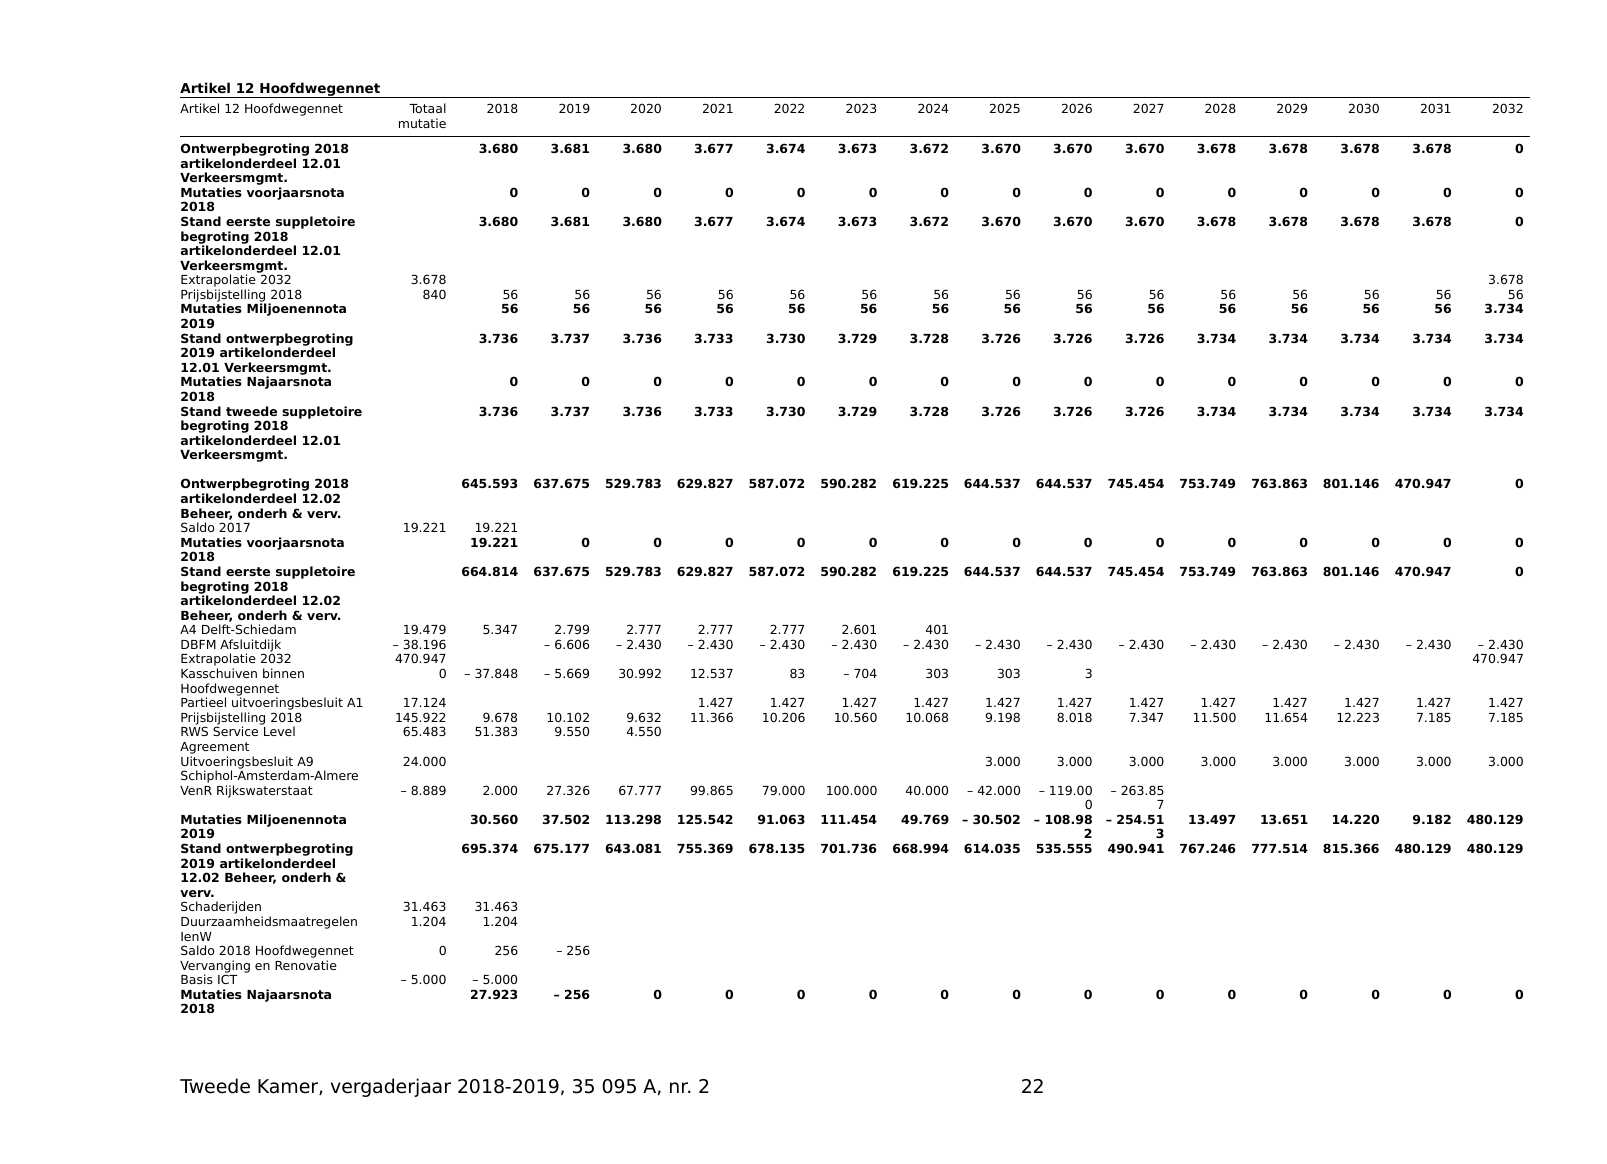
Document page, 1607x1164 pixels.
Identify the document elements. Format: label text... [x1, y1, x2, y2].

table_cell 0 [668, 536, 739, 565]
table_cell [668, 273, 739, 288]
table_cell 3.726 [1027, 332, 1098, 375]
table_cell [1386, 623, 1457, 638]
table_cell 3.737 [524, 405, 596, 463]
table_cell [1458, 463, 1529, 477]
table_cell Mutaties Najaarsnota 2018 [180, 988, 365, 1017]
table_cell 637.675 [524, 478, 596, 521]
table_cell 0 [883, 186, 955, 215]
table_cell 644.537 [1027, 565, 1098, 623]
table_cell [524, 273, 596, 288]
table_cell 83 [739, 667, 811, 696]
table_cell [1458, 915, 1529, 944]
table_cell 2022 [739, 98, 811, 136]
table_cell [955, 463, 1027, 477]
table_cell 3.678 [1170, 215, 1242, 273]
table_cell [1458, 944, 1529, 973]
table_cell – 8.889 [365, 784, 452, 813]
table_cell [1386, 725, 1457, 754]
table_cell [955, 725, 1027, 754]
table_cell 0 [739, 186, 811, 215]
table_cell [1027, 463, 1098, 477]
table_cell Mutaties voorjaarsnota 2018 [180, 536, 365, 565]
table_cell [1242, 900, 1314, 915]
table_cell 2.799 [524, 623, 596, 638]
table_cell [668, 900, 739, 915]
table_cell 1.204 [452, 915, 524, 944]
table_cell 3.000 [1098, 755, 1170, 784]
table_cell [365, 565, 452, 623]
table_cell [955, 521, 1027, 536]
table_cell – 6.606 [524, 638, 596, 652]
table_cell [739, 944, 811, 973]
table_cell 3.734 [1314, 332, 1386, 375]
table_cell [668, 463, 739, 477]
table_cell 2.000 [452, 784, 524, 813]
table_cell [668, 653, 739, 667]
table_cell 3.670 [955, 215, 1027, 273]
table_cell 31.463 [365, 900, 452, 915]
table_cell [883, 944, 955, 973]
table_cell 56 [811, 303, 883, 332]
table_cell – 254.513 [1098, 813, 1170, 842]
table_cell 3.681 [524, 137, 596, 186]
table_cell [1170, 973, 1242, 988]
table_cell 11.654 [1242, 711, 1314, 725]
table_cell 470.947 [1458, 653, 1529, 667]
table_cell 91.063 [739, 813, 811, 842]
table_cell [739, 973, 811, 988]
table_cell 14.220 [1314, 813, 1386, 842]
table_cell – 2.430 [1386, 638, 1457, 652]
table_cell 24.000 [365, 755, 452, 784]
table_cell [365, 137, 452, 186]
table_header Artikel 12 Hoofdwegennet [180, 81, 1529, 97]
table_cell [1098, 653, 1170, 667]
table_cell 2025 [955, 98, 1027, 136]
table_cell Ontwerpbegroting 2018 artikelonderdeel 12.02 Beheer, onderh & verv. [180, 478, 365, 521]
table_cell 0 [955, 988, 1027, 1017]
table_cell [524, 696, 596, 711]
table_cell 2.601 [811, 623, 883, 638]
table_cell 0 [365, 667, 452, 696]
table_cell 401 [883, 623, 955, 638]
table_cell 1.427 [1314, 696, 1386, 711]
table_cell 65.483 [365, 725, 452, 754]
table_cell 4.550 [596, 725, 668, 754]
table_cell Uitvoeringsbesluit A9 Schiphol-Amsterdam-Almere [180, 755, 365, 784]
table_cell [180, 463, 365, 477]
table_cell – 2.430 [596, 638, 668, 652]
table_cell 664.814 [452, 565, 524, 623]
table_cell 0 [1458, 565, 1529, 623]
table_cell 3.728 [883, 405, 955, 463]
table_cell 7.347 [1098, 711, 1170, 725]
table_cell 0 [1098, 988, 1170, 1017]
table_cell – 2.430 [668, 638, 739, 652]
table_cell [1386, 973, 1457, 988]
table_cell [1242, 725, 1314, 754]
table_cell 2.777 [668, 623, 739, 638]
table_cell 2032 [1458, 98, 1529, 136]
table_cell 2027 [1098, 98, 1170, 136]
table_cell [1242, 623, 1314, 638]
table_cell [668, 725, 739, 754]
table_cell 3.672 [883, 137, 955, 186]
table_cell 3.674 [739, 215, 811, 273]
table_cell 619.225 [883, 478, 955, 521]
table_cell [1386, 944, 1457, 973]
table_cell [1098, 915, 1170, 944]
table_cell 767.246 [1170, 842, 1242, 900]
table_cell 701.736 [811, 842, 883, 900]
table_cell [1170, 653, 1242, 667]
table_cell – 2.430 [1314, 638, 1386, 652]
table_cell 145.922 [365, 711, 452, 725]
table_cell 0 [955, 375, 1027, 404]
table_cell [1098, 273, 1170, 288]
table_cell 56 [596, 288, 668, 302]
table_cell 3.736 [596, 405, 668, 463]
table_cell 815.366 [1314, 842, 1386, 900]
table_cell [1170, 915, 1242, 944]
table_cell 0 [739, 375, 811, 404]
table_cell 13.497 [1170, 813, 1242, 842]
table_cell [955, 653, 1027, 667]
table_cell 3.680 [596, 215, 668, 273]
table_cell 10.068 [883, 711, 955, 725]
table_cell 0 [452, 375, 524, 404]
table_cell 27.326 [524, 784, 596, 813]
table_cell 629.827 [668, 565, 739, 623]
table_cell [1242, 915, 1314, 944]
table_cell 56 [1170, 303, 1242, 332]
table_cell Prijsbijstelling 2018 [180, 711, 365, 725]
table_cell Mutaties Miljoenennota 2019 [180, 813, 365, 842]
table_cell 763.863 [1242, 478, 1314, 521]
table_cell 2020 [596, 98, 668, 136]
table_cell 0 [1027, 186, 1098, 215]
table_cell [883, 463, 955, 477]
table_cell 0 [524, 536, 596, 565]
table_cell [955, 900, 1027, 915]
table_cell [365, 842, 452, 900]
table_cell 19.221 [452, 536, 524, 565]
table_cell DBFM Afsluitdijk [180, 638, 365, 652]
table_cell [1027, 973, 1098, 988]
table_cell 0 [1098, 536, 1170, 565]
table_cell 12.223 [1314, 711, 1386, 725]
table_cell [739, 900, 811, 915]
table_cell 470.947 [1386, 478, 1457, 521]
table_cell 13.651 [1242, 813, 1314, 842]
table_cell Basis ICT [180, 973, 365, 988]
table_cell [1027, 653, 1098, 667]
table_cell 56 [955, 303, 1027, 332]
table_cell 0 [739, 988, 811, 1017]
table_cell 3.678 [1242, 215, 1314, 273]
table_cell [365, 405, 452, 463]
table_cell 0 [1242, 988, 1314, 1017]
table_cell [811, 915, 883, 944]
table_cell 1.427 [1458, 696, 1529, 711]
table_cell 0 [883, 988, 955, 1017]
table_cell 56 [739, 303, 811, 332]
table_cell [955, 273, 1027, 288]
table_cell 113.298 [596, 813, 668, 842]
table_cell 1.427 [1170, 696, 1242, 711]
table_cell [811, 973, 883, 988]
table_cell – 119.000 [1027, 784, 1098, 813]
table_cell 3.734 [1458, 405, 1529, 463]
table_cell [811, 273, 883, 288]
table_cell 56 [1027, 303, 1098, 332]
table_cell 0 [1098, 375, 1170, 404]
table_cell [668, 944, 739, 973]
table_cell 0 [1098, 186, 1170, 215]
table_cell 0 [1386, 536, 1457, 565]
table_cell 1.427 [811, 696, 883, 711]
table_cell 2.777 [596, 623, 668, 638]
table_cell 3 [1027, 667, 1098, 696]
table_cell – 5.000 [452, 973, 524, 988]
table_cell 11.500 [1170, 711, 1242, 725]
table_cell 2030 [1314, 98, 1386, 136]
table_cell 3.677 [668, 137, 739, 186]
table_cell [883, 521, 955, 536]
table_cell 27.923 [452, 988, 524, 1017]
table_cell VenR Rijkswaterstaat [180, 784, 365, 813]
table_cell [811, 521, 883, 536]
table_cell 3.733 [668, 332, 739, 375]
table_cell 3.000 [955, 755, 1027, 784]
table_cell 0 [1027, 375, 1098, 404]
table_cell 644.537 [955, 565, 1027, 623]
table_cell 0 [1314, 536, 1386, 565]
table_cell [596, 973, 668, 988]
table_cell 3.734 [1242, 405, 1314, 463]
table_cell [1170, 667, 1242, 696]
table_cell 3.000 [1458, 755, 1529, 784]
table_cell – 5.000 [365, 973, 452, 988]
table_cell [811, 725, 883, 754]
table_cell 56 [811, 288, 883, 302]
table_cell 7.185 [1386, 711, 1457, 725]
table_cell 0 [955, 186, 1027, 215]
table_cell 0 [1170, 988, 1242, 1017]
table_cell 2021 [668, 98, 739, 136]
table_cell 0 [1386, 186, 1457, 215]
table_cell 3.670 [1027, 215, 1098, 273]
table_cell – 2.430 [739, 638, 811, 652]
table_cell [811, 944, 883, 973]
table_cell [1170, 463, 1242, 477]
table_cell 0 [1458, 137, 1529, 186]
table_cell 529.783 [596, 478, 668, 521]
table_cell 56 [883, 303, 955, 332]
table_cell 480.129 [1386, 842, 1457, 900]
table_cell 840 [365, 288, 452, 302]
table_cell 2024 [883, 98, 955, 136]
table_cell 1.427 [1098, 696, 1170, 711]
table_cell [883, 915, 955, 944]
table_cell [1314, 900, 1386, 915]
table_cell [1242, 653, 1314, 667]
table_cell 2023 [811, 98, 883, 136]
table_cell 755.369 [668, 842, 739, 900]
table_cell 777.514 [1242, 842, 1314, 900]
table_cell 3.673 [811, 137, 883, 186]
table_cell [365, 536, 452, 565]
table_cell 56 [1027, 288, 1098, 302]
table_cell Kasschuiven binnen Hoofdwegennet [180, 667, 365, 696]
table_cell 56 [596, 303, 668, 332]
table_cell [365, 988, 452, 1017]
table_cell 67.777 [596, 784, 668, 813]
table_cell [1458, 623, 1529, 638]
table_cell 0 [596, 536, 668, 565]
table_cell 587.072 [739, 565, 811, 623]
table_cell 125.542 [668, 813, 739, 842]
table_cell 3.729 [811, 332, 883, 375]
table_cell [1027, 273, 1098, 288]
table_cell [1027, 521, 1098, 536]
table_cell 11.366 [668, 711, 739, 725]
table_cell 0 [365, 944, 452, 973]
table_cell [1170, 900, 1242, 915]
table_cell 0 [1170, 375, 1242, 404]
table_cell 5.347 [452, 623, 524, 638]
table_cell [883, 653, 955, 667]
table_cell 19.221 [452, 521, 524, 536]
table_cell [596, 900, 668, 915]
table_cell [365, 303, 452, 332]
table_cell 470.947 [365, 653, 452, 667]
table_cell 3.670 [1098, 137, 1170, 186]
table_cell 3.670 [1027, 137, 1098, 186]
table_cell 8.018 [1027, 711, 1098, 725]
table_cell – 2.430 [1027, 638, 1098, 652]
table_cell 56 [1386, 303, 1457, 332]
table_cell Totaal mutatie [365, 98, 452, 136]
table_cell 753.749 [1170, 478, 1242, 521]
table_cell 56 [1386, 288, 1457, 302]
table_cell 3.678 [1314, 215, 1386, 273]
table_cell 56 [524, 288, 596, 302]
table_cell [1170, 273, 1242, 288]
table_cell 3.734 [1314, 405, 1386, 463]
table_cell – 5.669 [524, 667, 596, 696]
table_cell 643.081 [596, 842, 668, 900]
table_cell 2019 [524, 98, 596, 136]
table_cell 2026 [1027, 98, 1098, 136]
table_cell 0 [452, 186, 524, 215]
table_cell 49.769 [883, 813, 955, 842]
table_cell Prijsbijstelling 2018 [180, 288, 365, 302]
table_cell 0 [668, 375, 739, 404]
table_cell 303 [883, 667, 955, 696]
table_cell 0 [883, 375, 955, 404]
table_cell 3.726 [1098, 405, 1170, 463]
table_cell 3.733 [668, 405, 739, 463]
table_cell [524, 915, 596, 944]
table_cell 619.225 [883, 565, 955, 623]
table_cell [739, 653, 811, 667]
table_cell – 704 [811, 667, 883, 696]
table_cell 0 [1242, 536, 1314, 565]
table_cell [1386, 784, 1457, 813]
table_cell 0 [739, 536, 811, 565]
table_cell 3.677 [668, 215, 739, 273]
table_cell 3.734 [1242, 332, 1314, 375]
table_cell 645.593 [452, 478, 524, 521]
table_cell 79.000 [739, 784, 811, 813]
table_cell – 2.430 [1170, 638, 1242, 652]
table_cell [1242, 784, 1314, 813]
table_cell 3.670 [955, 137, 1027, 186]
table_cell RWS Service Level Agreement [180, 725, 365, 754]
table_cell [1098, 667, 1170, 696]
table_cell 3.734 [1170, 405, 1242, 463]
table_cell [1386, 521, 1457, 536]
table_cell [365, 375, 452, 404]
table_cell 56 [1170, 288, 1242, 302]
table_cell 0 [883, 536, 955, 565]
table_cell 3.734 [1458, 332, 1529, 375]
table_cell [365, 813, 452, 842]
table_cell [596, 944, 668, 973]
table_cell 678.135 [739, 842, 811, 900]
table_cell [668, 915, 739, 944]
table_cell Schaderijden [180, 900, 365, 915]
table_cell 51.383 [452, 725, 524, 754]
table_cell 9.550 [524, 725, 596, 754]
table_cell 19.221 [365, 521, 452, 536]
table_cell 3.000 [1314, 755, 1386, 784]
table_cell 590.282 [811, 565, 883, 623]
table_cell 0 [811, 186, 883, 215]
table_cell 1.427 [955, 696, 1027, 711]
table_cell [365, 478, 452, 521]
table_cell 535.555 [1027, 842, 1098, 900]
table_cell Duurzaamheidsmaatregelen IenW [180, 915, 365, 944]
table_cell 56 [739, 288, 811, 302]
table_cell [1314, 667, 1386, 696]
table_cell [1098, 725, 1170, 754]
table_cell 1.427 [1027, 696, 1098, 711]
table_cell 3.680 [596, 137, 668, 186]
table_cell [1386, 915, 1457, 944]
table_cell 1.427 [739, 696, 811, 711]
table_cell [811, 463, 883, 477]
table_cell 801.146 [1314, 478, 1386, 521]
table_cell [1027, 944, 1098, 973]
table_cell 3.678 [1170, 137, 1242, 186]
table_cell [1314, 653, 1386, 667]
table_cell – 37.848 [452, 667, 524, 696]
table_cell 56 [452, 303, 524, 332]
table_cell 0 [1242, 186, 1314, 215]
table_cell Ontwerpbegroting 2018 artikelonderdeel 12.01 Verkeersmgmt. [180, 137, 365, 186]
table_cell Mutaties Miljoenennota 2019 [180, 303, 365, 332]
table_cell [524, 755, 596, 784]
table_cell Artikel 12 Hoofdwegennet [180, 98, 365, 136]
table_cell [1314, 915, 1386, 944]
table_cell 753.749 [1170, 565, 1242, 623]
table_cell [811, 755, 883, 784]
table_cell 0 [1170, 536, 1242, 565]
table_cell [1314, 273, 1386, 288]
table_cell 3.726 [1098, 332, 1170, 375]
table_cell [883, 755, 955, 784]
table_cell 0 [1027, 988, 1098, 1017]
table_cell [955, 944, 1027, 973]
table_cell – 30.502 [955, 813, 1027, 842]
table_cell [452, 638, 524, 652]
table_cell 9.198 [955, 711, 1027, 725]
table_cell [883, 973, 955, 988]
table_cell 3.678 [1242, 137, 1314, 186]
table_cell 590.282 [811, 478, 883, 521]
table_cell 30.992 [596, 667, 668, 696]
table_cell 56 [1314, 288, 1386, 302]
table_cell 56 [1098, 303, 1170, 332]
table_cell 0 [524, 375, 596, 404]
table_cell 1.427 [1242, 696, 1314, 711]
table_cell 56 [955, 288, 1027, 302]
table_cell – 2.430 [811, 638, 883, 652]
table_cell 3.736 [596, 332, 668, 375]
table_cell [739, 463, 811, 477]
table_cell [524, 521, 596, 536]
table_cell Extrapolatie 2032 [180, 273, 365, 288]
table_cell 0 [1458, 215, 1529, 273]
table_cell 0 [1458, 478, 1529, 521]
table_cell – 2.430 [955, 638, 1027, 652]
table_cell [596, 273, 668, 288]
table_cell [1314, 521, 1386, 536]
table_cell 3.678 [1458, 273, 1529, 288]
table_cell 0 [1242, 375, 1314, 404]
table_cell Partieel uitvoeringsbesluit A1 [180, 696, 365, 711]
table_cell [1027, 725, 1098, 754]
table_cell 3.680 [452, 137, 524, 186]
table_cell 99.865 [668, 784, 739, 813]
table_cell 0 [955, 536, 1027, 565]
table_cell – 42.000 [955, 784, 1027, 813]
table_cell 3.678 [1386, 215, 1457, 273]
table_cell [1170, 725, 1242, 754]
table_cell A4 Delft-Schiedam [180, 623, 365, 638]
table_cell 56 [1242, 288, 1314, 302]
table_cell 637.675 [524, 565, 596, 623]
table_cell 0 [1027, 536, 1098, 565]
table_cell [1242, 973, 1314, 988]
table_cell 56 [1314, 303, 1386, 332]
table_cell [1314, 944, 1386, 973]
table_cell [1458, 973, 1529, 988]
table_cell 0 [811, 536, 883, 565]
table_cell – 2.430 [1098, 638, 1170, 652]
table_cell [524, 900, 596, 915]
table_cell Mutaties voorjaarsnota 2018 [180, 186, 365, 215]
table_cell [452, 755, 524, 784]
table_cell 0 [1170, 186, 1242, 215]
table_cell [1098, 521, 1170, 536]
table_cell 12.537 [668, 667, 739, 696]
table_cell [1458, 667, 1529, 696]
table_cell 3.726 [1027, 405, 1098, 463]
table_cell 2031 [1386, 98, 1457, 136]
table_cell 0 [524, 186, 596, 215]
table_cell Saldo 2018 Hoofdwegennet Vervanging en Renovatie [180, 944, 365, 973]
table_cell 3.678 [1386, 137, 1457, 186]
table_cell 56 [524, 303, 596, 332]
table_cell 10.560 [811, 711, 883, 725]
table_cell 695.374 [452, 842, 524, 900]
table_cell [883, 725, 955, 754]
table_cell 9.678 [452, 711, 524, 725]
table_cell [1098, 900, 1170, 915]
table_cell [1027, 900, 1098, 915]
table_cell [596, 653, 668, 667]
table_cell 1.427 [1386, 696, 1457, 711]
table_cell 3.000 [1170, 755, 1242, 784]
table_cell [365, 215, 452, 273]
table_cell 3.000 [1386, 755, 1457, 784]
table_cell 2029 [1242, 98, 1314, 136]
table_cell [452, 273, 524, 288]
table_cell 56 [1242, 303, 1314, 332]
table_cell [1242, 944, 1314, 973]
table_cell 0 [596, 375, 668, 404]
table_cell 3.673 [811, 215, 883, 273]
table_cell 1.204 [365, 915, 452, 944]
table_cell [524, 973, 596, 988]
table_cell 303 [955, 667, 1027, 696]
table_cell 480.129 [1458, 842, 1529, 900]
table_cell [1386, 273, 1457, 288]
table_cell [1314, 463, 1386, 477]
table_cell [1242, 667, 1314, 696]
table_cell 1.427 [883, 696, 955, 711]
table_cell 745.454 [1098, 478, 1170, 521]
table_cell [1098, 973, 1170, 988]
table_cell 0 [1386, 988, 1457, 1017]
table_cell [811, 653, 883, 667]
table_cell 0 [1458, 536, 1529, 565]
table_cell – 256 [524, 988, 596, 1017]
table_cell 1.427 [668, 696, 739, 711]
table_cell 10.102 [524, 711, 596, 725]
table_cell [739, 755, 811, 784]
table_cell [524, 463, 596, 477]
table_cell [596, 915, 668, 944]
table_cell 40.000 [883, 784, 955, 813]
table_cell 3.000 [1242, 755, 1314, 784]
table_cell 3.000 [1027, 755, 1098, 784]
table_cell 2.777 [739, 623, 811, 638]
table_cell 3.734 [1386, 405, 1457, 463]
table_cell [1458, 900, 1529, 915]
table_cell 56 [452, 288, 524, 302]
table_cell 3.726 [955, 405, 1027, 463]
table_cell 3.734 [1170, 332, 1242, 375]
table_cell Stand ontwerpbegroting 2019 artikelonderdeel 12.01 Verkeersmgmt. [180, 332, 365, 375]
table_cell [365, 332, 452, 375]
table_cell – 38.196 [365, 638, 452, 652]
table_cell [739, 915, 811, 944]
table_cell Stand ontwerpbegroting 2019 artikelonderdeel 12.02 Beheer, onderh & verv. [180, 842, 365, 900]
table_cell 3.734 [1458, 303, 1529, 332]
table_cell 37.502 [524, 813, 596, 842]
table_cell 3.672 [883, 215, 955, 273]
table_cell [668, 755, 739, 784]
table_cell [739, 521, 811, 536]
table_cell 2018 [452, 98, 524, 136]
table_cell 644.537 [1027, 478, 1098, 521]
table_cell 0 [1458, 375, 1529, 404]
table_cell [1458, 784, 1529, 813]
table_cell 0 [811, 988, 883, 1017]
table_cell – 2.430 [1458, 638, 1529, 652]
table_cell [1314, 623, 1386, 638]
table_cell Stand eerste suppletoire begroting 2018 artikelonderdeel 12.02 Beheer, onderh & verv. [180, 565, 365, 623]
table_cell [1386, 653, 1457, 667]
table_cell [1242, 273, 1314, 288]
table_cell 3.736 [452, 332, 524, 375]
table_cell 7.185 [1458, 711, 1529, 725]
table_cell [452, 696, 524, 711]
table_cell [1098, 463, 1170, 477]
table_cell 17.124 [365, 696, 452, 711]
table_cell 0 [668, 186, 739, 215]
table_cell 3.678 [1314, 137, 1386, 186]
table_cell 745.454 [1098, 565, 1170, 623]
table_cell [1027, 915, 1098, 944]
table_cell [739, 273, 811, 288]
table_cell 629.827 [668, 478, 739, 521]
table_cell 19.479 [365, 623, 452, 638]
table_cell [596, 521, 668, 536]
table_cell [955, 623, 1027, 638]
table_cell 0 [811, 375, 883, 404]
table_cell Extrapolatie 2032 [180, 653, 365, 667]
table_cell 480.129 [1458, 813, 1529, 842]
table_cell 3.728 [883, 332, 955, 375]
table_cell 3.729 [811, 405, 883, 463]
table_cell [955, 973, 1027, 988]
table_cell [1458, 725, 1529, 754]
table_cell 100.000 [811, 784, 883, 813]
table_cell 2028 [1170, 98, 1242, 136]
table_cell 470.947 [1386, 565, 1457, 623]
table_cell [596, 696, 668, 711]
table_cell Saldo 2017 [180, 521, 365, 536]
table_cell – 2.430 [1242, 638, 1314, 652]
table_cell [739, 725, 811, 754]
table_cell 56 [883, 288, 955, 302]
table_cell [452, 463, 524, 477]
table_cell [1170, 944, 1242, 973]
table_cell [1314, 973, 1386, 988]
table_cell – 263.857 [1098, 784, 1170, 813]
table_cell 56 [668, 288, 739, 302]
table_cell 56 [668, 303, 739, 332]
table_cell [1386, 463, 1457, 477]
table_cell 3.736 [452, 405, 524, 463]
table_cell 0 [596, 988, 668, 1017]
table_cell 3.670 [1098, 215, 1170, 273]
table_cell 0 [596, 186, 668, 215]
table_cell 587.072 [739, 478, 811, 521]
table_cell 3.674 [739, 137, 811, 186]
table_cell 3.730 [739, 405, 811, 463]
table_cell [596, 463, 668, 477]
table_cell 0 [1314, 988, 1386, 1017]
table_cell 675.177 [524, 842, 596, 900]
table_cell 0 [1458, 988, 1529, 1017]
table_cell 801.146 [1314, 565, 1386, 623]
table_cell Stand tweede suppletoire begroting 2018 artikelonderdeel 12.01 Verkeersmgmt. [180, 405, 365, 463]
table_cell [1170, 521, 1242, 536]
table_cell [1170, 784, 1242, 813]
table_cell 614.035 [955, 842, 1027, 900]
table_cell – 2.430 [883, 638, 955, 652]
table_cell 3.678 [365, 273, 452, 288]
table_cell 763.863 [1242, 565, 1314, 623]
table_cell 0 [1458, 186, 1529, 215]
table_cell – 108.982 [1027, 813, 1098, 842]
table_cell [524, 653, 596, 667]
table_cell [1386, 900, 1457, 915]
table_cell 9.182 [1386, 813, 1457, 842]
table_cell 490.941 [1098, 842, 1170, 900]
table_cell [596, 755, 668, 784]
table_cell 0 [1314, 375, 1386, 404]
table_cell 56 [1458, 288, 1529, 302]
table_cell [1458, 521, 1529, 536]
table_cell 30.560 [452, 813, 524, 842]
table_cell [365, 463, 452, 477]
table_cell [883, 273, 955, 288]
table_cell [452, 653, 524, 667]
table_cell 31.463 [452, 900, 524, 915]
table_cell [1386, 667, 1457, 696]
table_cell [883, 900, 955, 915]
table_cell 3.734 [1386, 332, 1457, 375]
table_cell 3.726 [955, 332, 1027, 375]
table_cell 668.994 [883, 842, 955, 900]
table_cell 0 [1314, 186, 1386, 215]
table_cell [1170, 623, 1242, 638]
table_cell [1242, 521, 1314, 536]
table_cell 529.783 [596, 565, 668, 623]
table_cell [955, 915, 1027, 944]
table_cell [1314, 784, 1386, 813]
table_cell 3.681 [524, 215, 596, 273]
table_cell 9.632 [596, 711, 668, 725]
table_cell 10.206 [739, 711, 811, 725]
table_cell – 256 [524, 944, 596, 973]
table_cell 0 [1386, 375, 1457, 404]
table_cell 3.680 [452, 215, 524, 273]
table_cell [1314, 725, 1386, 754]
table_cell [1098, 944, 1170, 973]
table_cell 3.737 [524, 332, 596, 375]
table_cell 0 [668, 988, 739, 1017]
table_cell Mutaties Najaarsnota 2018 [180, 375, 365, 404]
table_cell [1098, 623, 1170, 638]
table_cell [668, 973, 739, 988]
table_cell 3.730 [739, 332, 811, 375]
table_cell [365, 186, 452, 215]
table_cell 111.454 [811, 813, 883, 842]
table_cell [668, 521, 739, 536]
table_cell [1242, 463, 1314, 477]
table_cell [811, 900, 883, 915]
table_cell 56 [1098, 288, 1170, 302]
table_cell 644.537 [955, 478, 1027, 521]
table_cell 256 [452, 944, 524, 973]
table_cell Stand eerste suppletoire begroting 2018 artikelonderdeel 12.01 Verkeersmgmt. [180, 215, 365, 273]
table_cell [1027, 623, 1098, 638]
